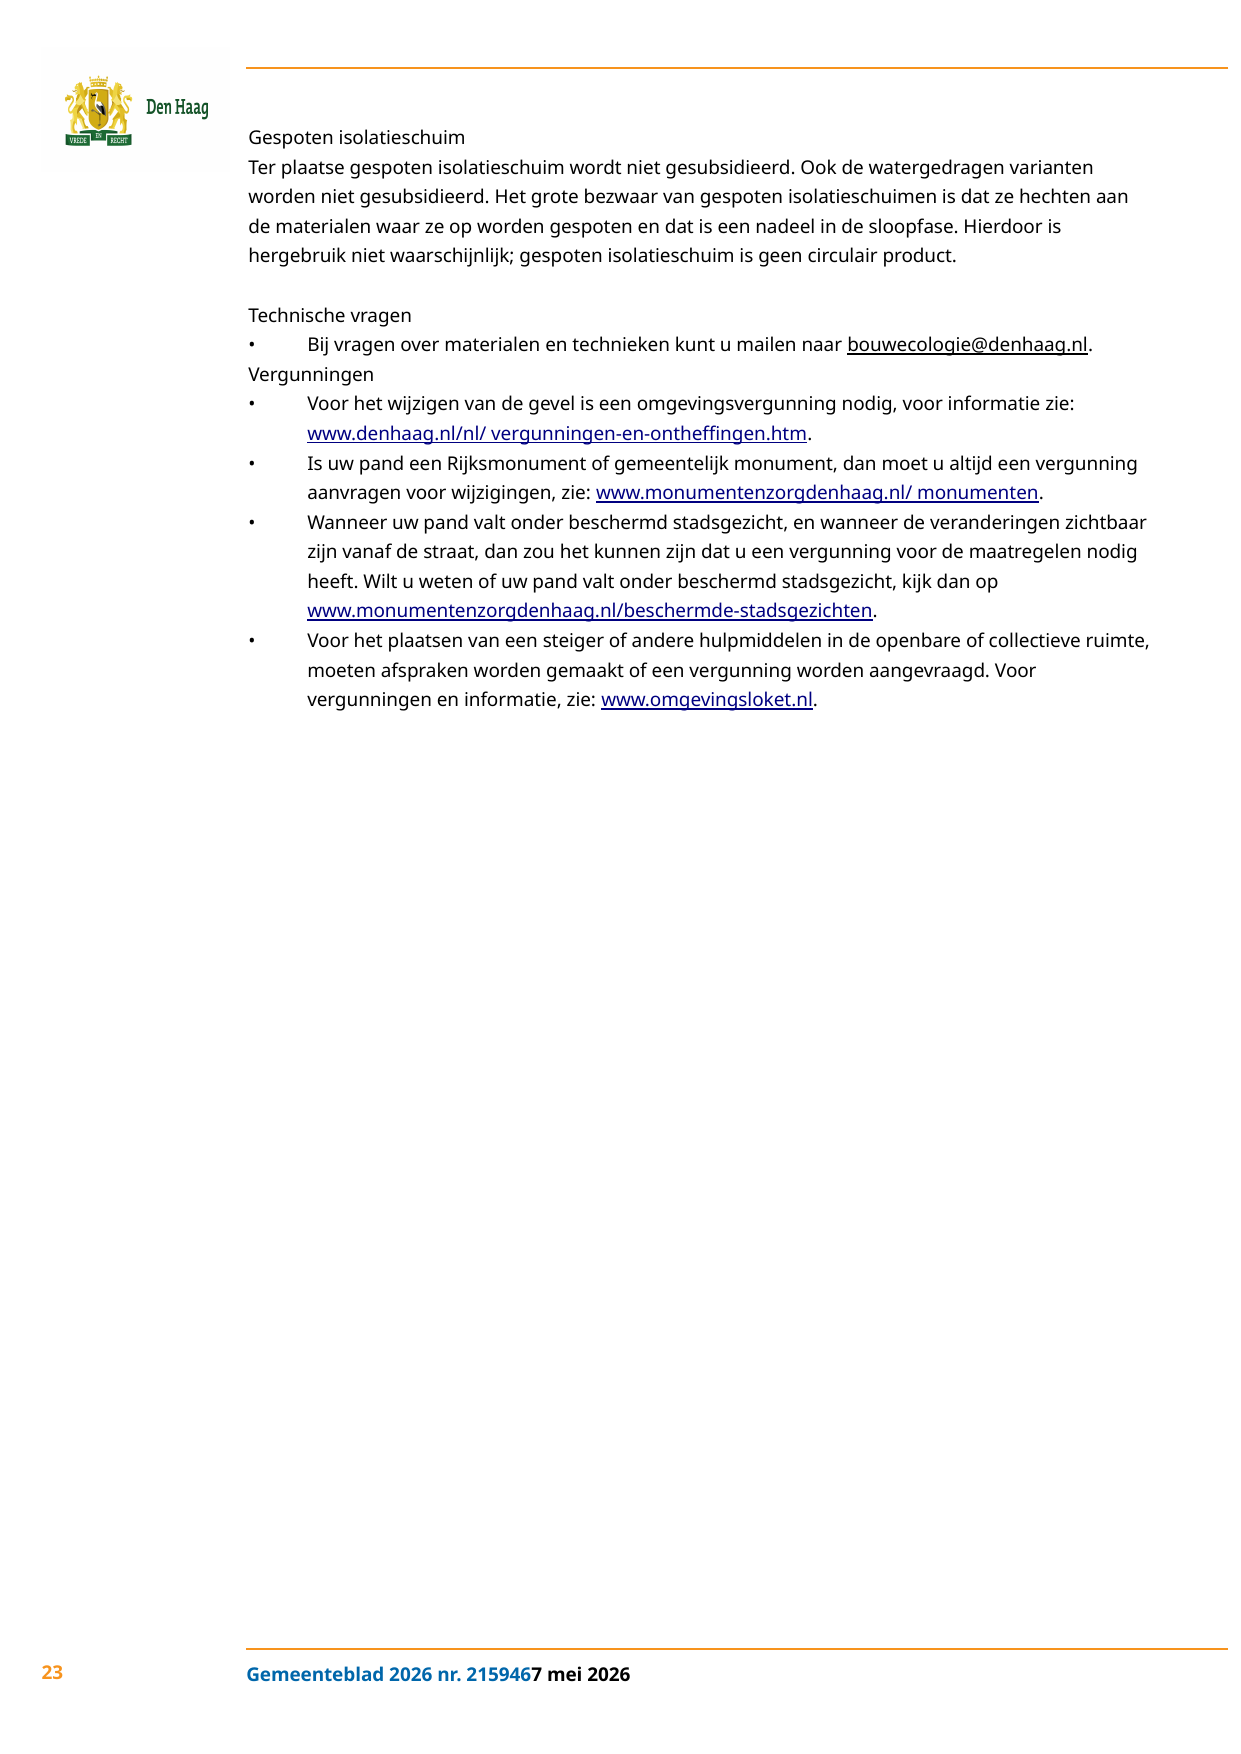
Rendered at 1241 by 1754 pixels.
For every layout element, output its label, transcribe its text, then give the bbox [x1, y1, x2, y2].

text Vergunningen [248, 361, 1152, 387]
text Gespoten isolatieschuim [248, 124, 1152, 150]
list Voor het plaatsen van een steiger of andere hulpmiddelen in de openbare of collectieve ruimte, moeten afspraken worden gemaakt of een vergunning worden aangevraagd. Voor vergunningen en informatie, zie: www.omgevingsloket.nl. [248, 627, 1152, 712]
picture [41, 47, 231, 172]
list Bij vragen over materialen en technieken kunt u mailen naar bouwecologie@denhaag.nl. [248, 331, 1152, 357]
list Voor het wijzigen van de gevel is een omgevingsvergunning nodig, voor informatie zie: www.denhaag.nl/nl/ vergunningen-en-ontheffingen.htm. [248, 391, 1152, 446]
text Ter plaatse gespoten isolatieschuim wordt niet gesubsidieerd. Ook de watergedragen varianten worden niet gesubsidieerd. Het grote bezwaar van gespoten isolatieschuimen is dat ze hechten aan de materialen waar ze op worden gespoten en dat is een nadeel in de sloopfase. Hierdoor is hergebruik niet waarschijnlijk; gespoten isolatieschuim is geen circulair product. [248, 154, 1152, 268]
list Is uw pand een Rijksmonument of gemeentelijk monument, dan moet u altijd een vergunning aanvragen voor wijzigingen, zie: www.monumentenzorgdenhaag.nl/ monumenten. [248, 450, 1152, 505]
list Wanneer uw pand valt onder beschermd stadsgezicht, en wanneer de veranderingen zichtbaar zijn vanaf de straat, dan zou het kunnen zijn dat u een vergunning voor de maatregelen nodig heeft. Wilt u weten of uw pand valt onder beschermd stadsgezicht, kijk dan op www.monumentenzorgdenhaag.nl/beschermde-stadsgezichten. [248, 509, 1152, 623]
text Technische vragen [248, 302, 1152, 328]
